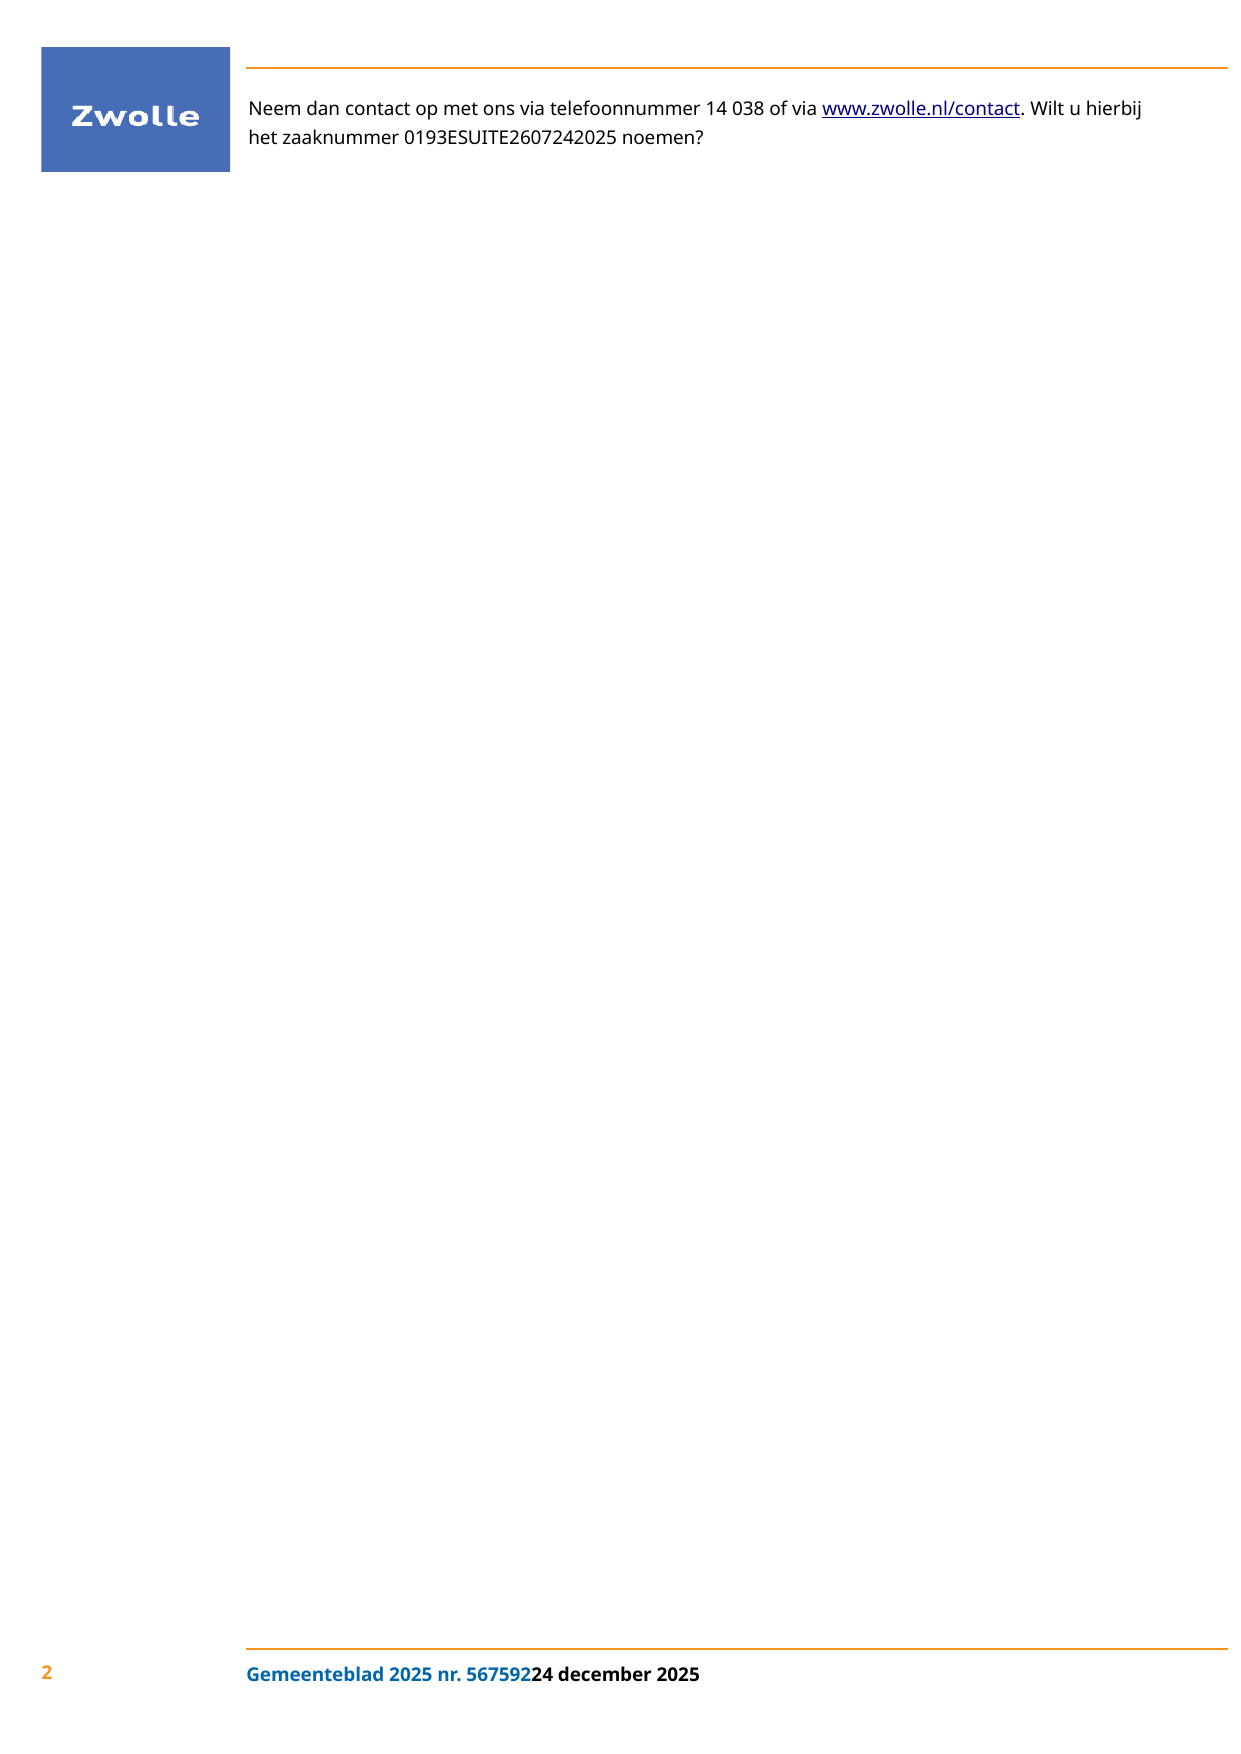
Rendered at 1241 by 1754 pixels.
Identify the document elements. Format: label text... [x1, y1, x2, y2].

text Neem dan contact op met ons via telefoonnummer 14 038 of via www.zwolle.nl/contact. Wilt u hierbij het zaaknummer 0193ESUITE2607242025 noemen? [248, 95, 1152, 150]
picture [41, 47, 231, 172]
